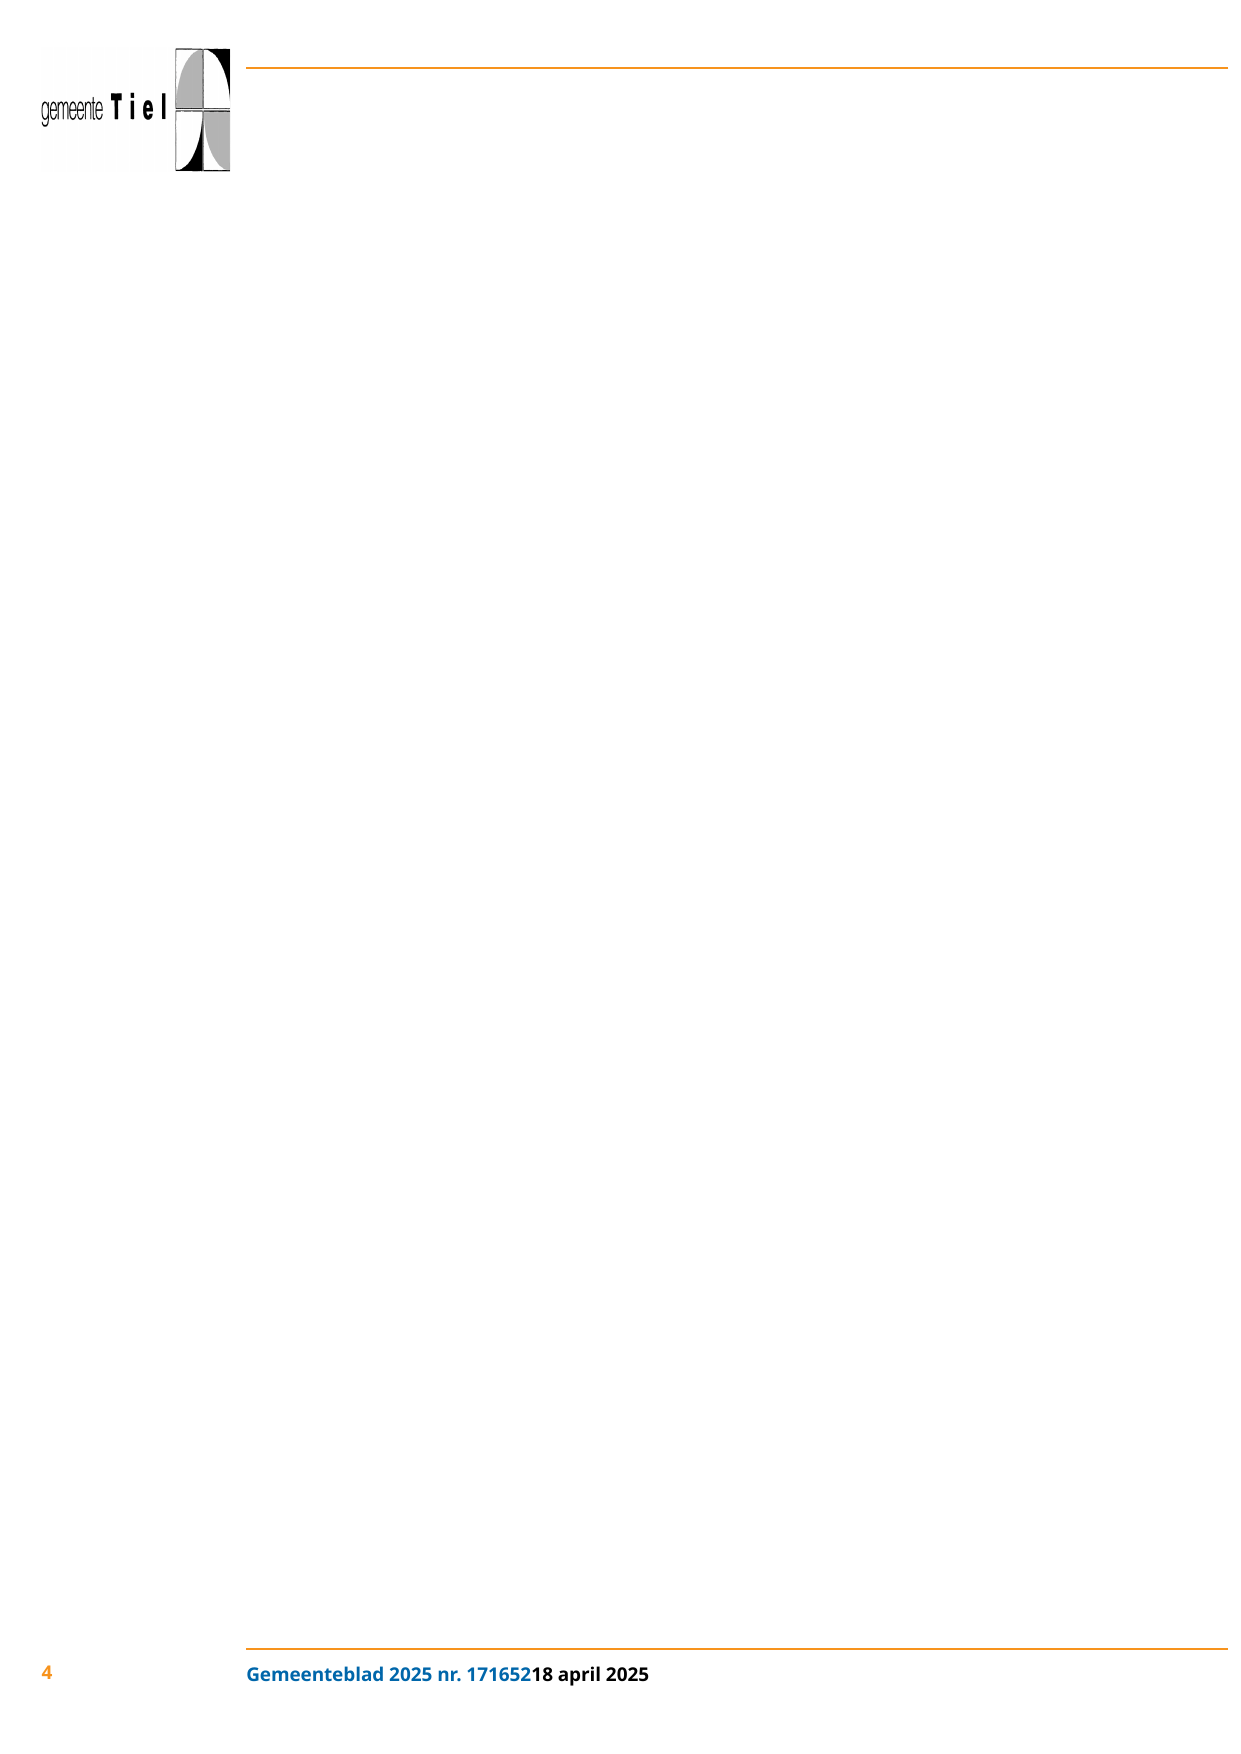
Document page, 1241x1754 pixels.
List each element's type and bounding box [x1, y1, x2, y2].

picture [41, 47, 231, 172]
